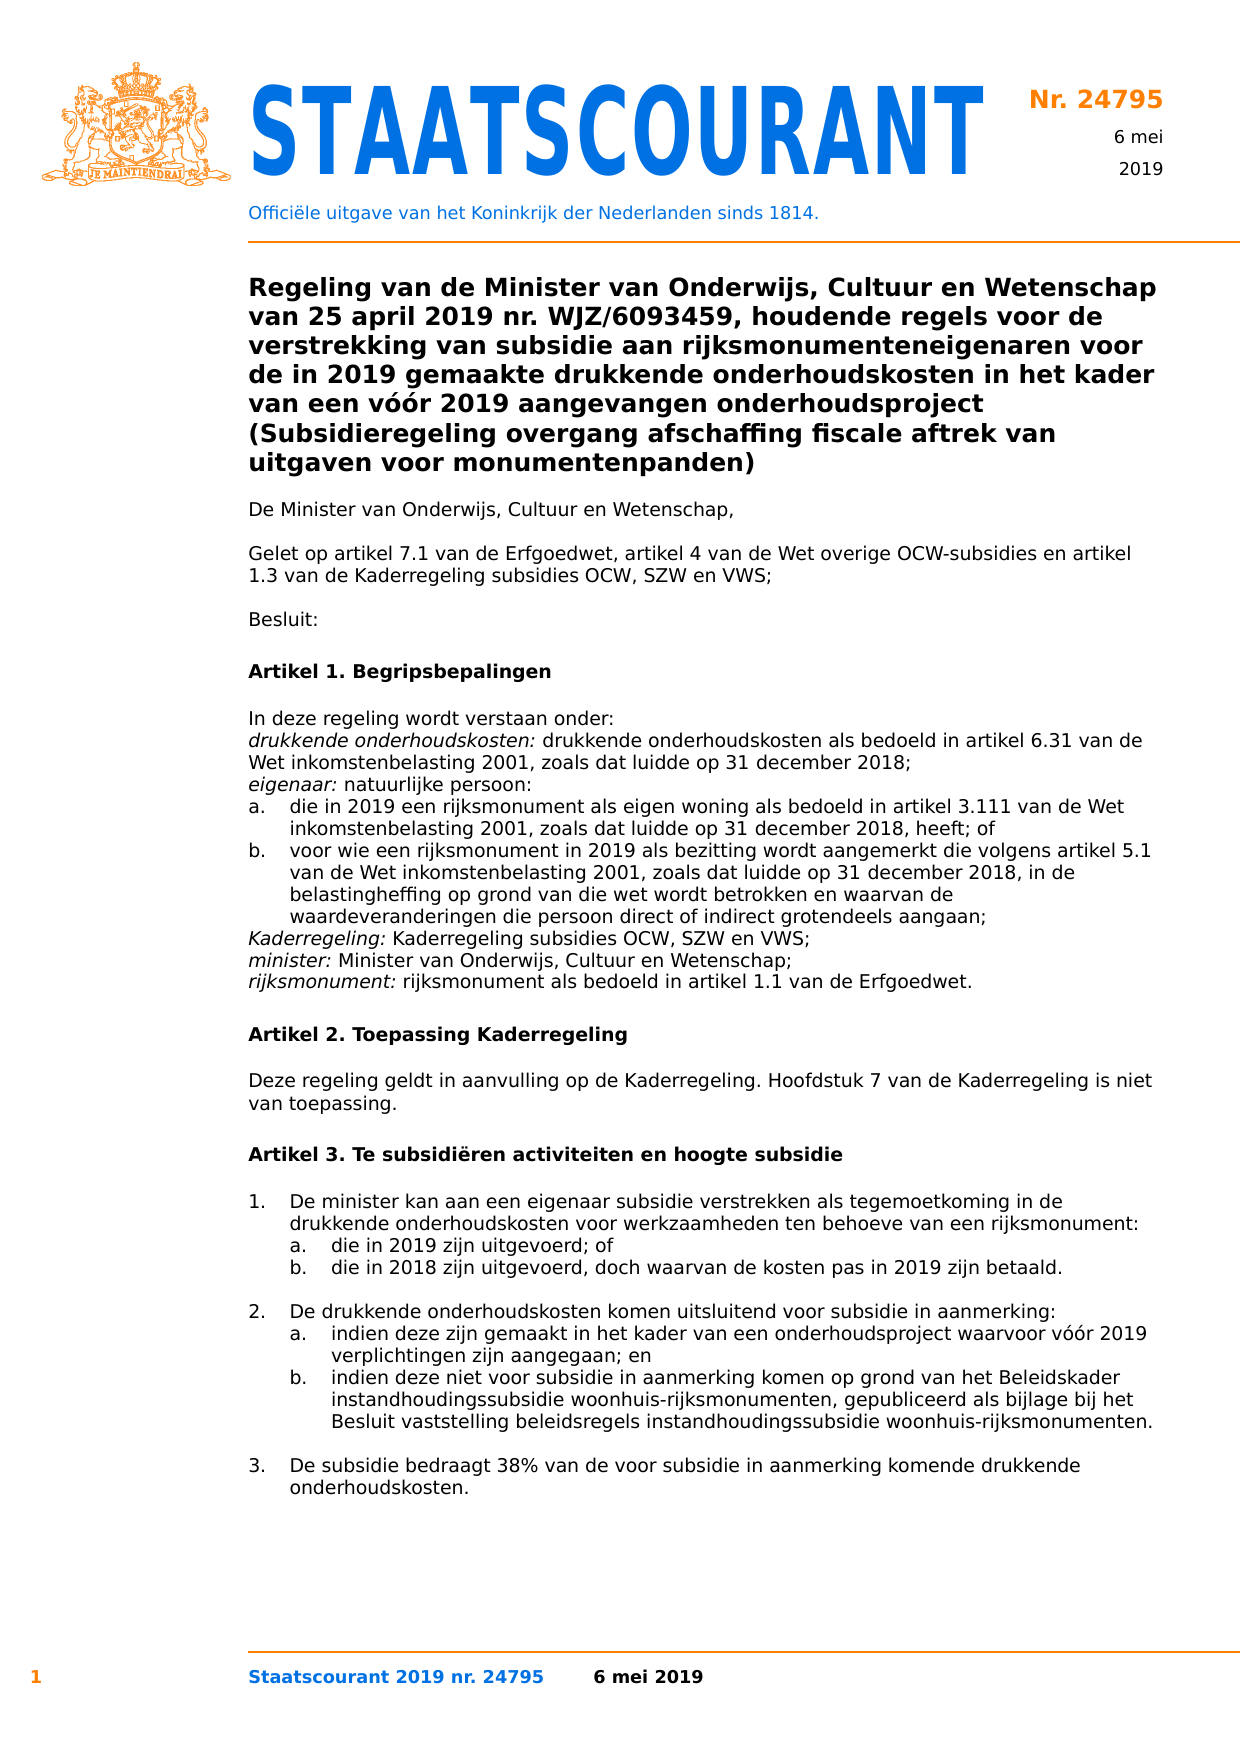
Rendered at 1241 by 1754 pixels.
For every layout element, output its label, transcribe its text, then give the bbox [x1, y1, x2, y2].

text b. indien deze niet voor subsidie in aanmerking komen op grond van het Beleidskader instandhoudingssubsidie woonhuis-rijksmonumenten, gepubliceerd als bijlage bij het Besluit vaststelling beleidsregels instandhoudingssubsidie woonhuis-rijksmonumenten. [289, 1367, 1163, 1433]
text a. die in 2019 zijn uitgevoerd; of [289, 1235, 1163, 1257]
text drukkende onderhoudskosten: drukkende onderhoudskosten als bedoeld in artikel 6.31 van de Wet inkomstenbelasting 2001, zoals dat luidde op 31 december 2018; [248, 730, 1163, 774]
text b. voor wie een rijksmonument in 2019 als bezitting wordt aangemerkt die volgens artikel 5.1 van de Wet inkomstenbelasting 2001, zoals dat luidde op 31 december 2018, in de belastingheffing op grond van die wet wordt betrokken en waarvan de waardeveranderingen die persoon direct of indirect grotendeels aangaan; [248, 839, 1163, 927]
subtitle Artikel 1. Begripsbepalingen [248, 661, 1163, 683]
picture [41, 62, 231, 186]
subtitle Regeling van de Minister van Onderwijs, Cultuur en Wetenschap van 25 april 2019 nr. WJZ/6093459, houdende regels voor de verstrekking van subsidie aan rijksmonumenteneigenaren voor de in 2019 gemaakte drukkende onderhoudskosten in het kader van een vóór 2019 aangevangen onderhoudsproject (Subsidieregeling overgang afschaffing fiscale aftrek van uitgaven voor monumentenpanden) [248, 273, 1163, 477]
text rijksmonument: rijksmonument als bedoeld in artikel 1.1 van de Erfgoedwet. [248, 971, 1163, 993]
text b. die in 2018 zijn uitgevoerd, doch waarvan de kosten pas in 2019 zijn betaald. [289, 1257, 1163, 1279]
text 1. De minister kan aan een eigenaar subsidie verstrekken als tegemoetkoming in de drukkende onderhoudskosten voor werkzaamheden ten behoeve van een rijksmonument: [248, 1191, 1163, 1235]
text In deze regeling wordt verstaan onder: [248, 708, 1163, 730]
text Kaderregeling: Kaderregeling subsidies OCW, SZW en VWS; [248, 927, 1163, 949]
text Gelet op artikel 7.1 van de Erfgoedwet, artikel 4 van de Wet overige OCW-subsidies en artikel 1.3 van de Kaderregeling subsidies OCW, SZW en VWS; [248, 543, 1163, 587]
subtitle Artikel 3. Te subsidiëren activiteiten en hoogte subsidie [248, 1144, 1163, 1166]
table_cell 6 mei [998, 121, 1240, 153]
table_cell Officiële uitgave van het Koninkrijk der Nederlanden sinds 1814. [248, 203, 1240, 241]
subtitle Artikel 2. Toepassing Kaderregeling [248, 1023, 1163, 1045]
table_header Nr. 24795 [998, 62, 1240, 121]
table_header [25, 62, 248, 241]
text minister: Minister van Onderwijs, Cultuur en Wetenschap; [248, 949, 1163, 971]
text a. die in 2019 een rijksmonument als eigen woning als bedoeld in artikel 3.111 van de Wet inkomstenbelasting 2001, zoals dat luidde op 31 december 2018, heeft; of [248, 796, 1163, 839]
text a. indien deze zijn gemaakt in het kader van een onderhoudsproject waarvoor vóór 2019 verplichtingen zijn aangegaan; en [289, 1323, 1163, 1367]
text De Minister van Onderwijs, Cultuur en Wetenschap, [248, 499, 1163, 521]
text eigenaar: natuurlijke persoon: [248, 774, 1163, 796]
text 2. De drukkende onderhoudskosten komen uitsluitend voor subsidie in aanmerking: [248, 1301, 1163, 1323]
text 3. De subsidie bedraagt 38% van de voor subsidie in aanmerking komende drukkende onderhoudskosten. [248, 1455, 1163, 1499]
text Deze regeling geldt in aanvulling op de Kaderregeling. Hoofdstuk 7 van de Kaderregeling is niet van toepassing. [248, 1070, 1163, 1114]
table_cell 2019 [998, 153, 1240, 203]
text Besluit: [248, 609, 1163, 631]
table_header STAATSCOURANT [248, 62, 998, 203]
